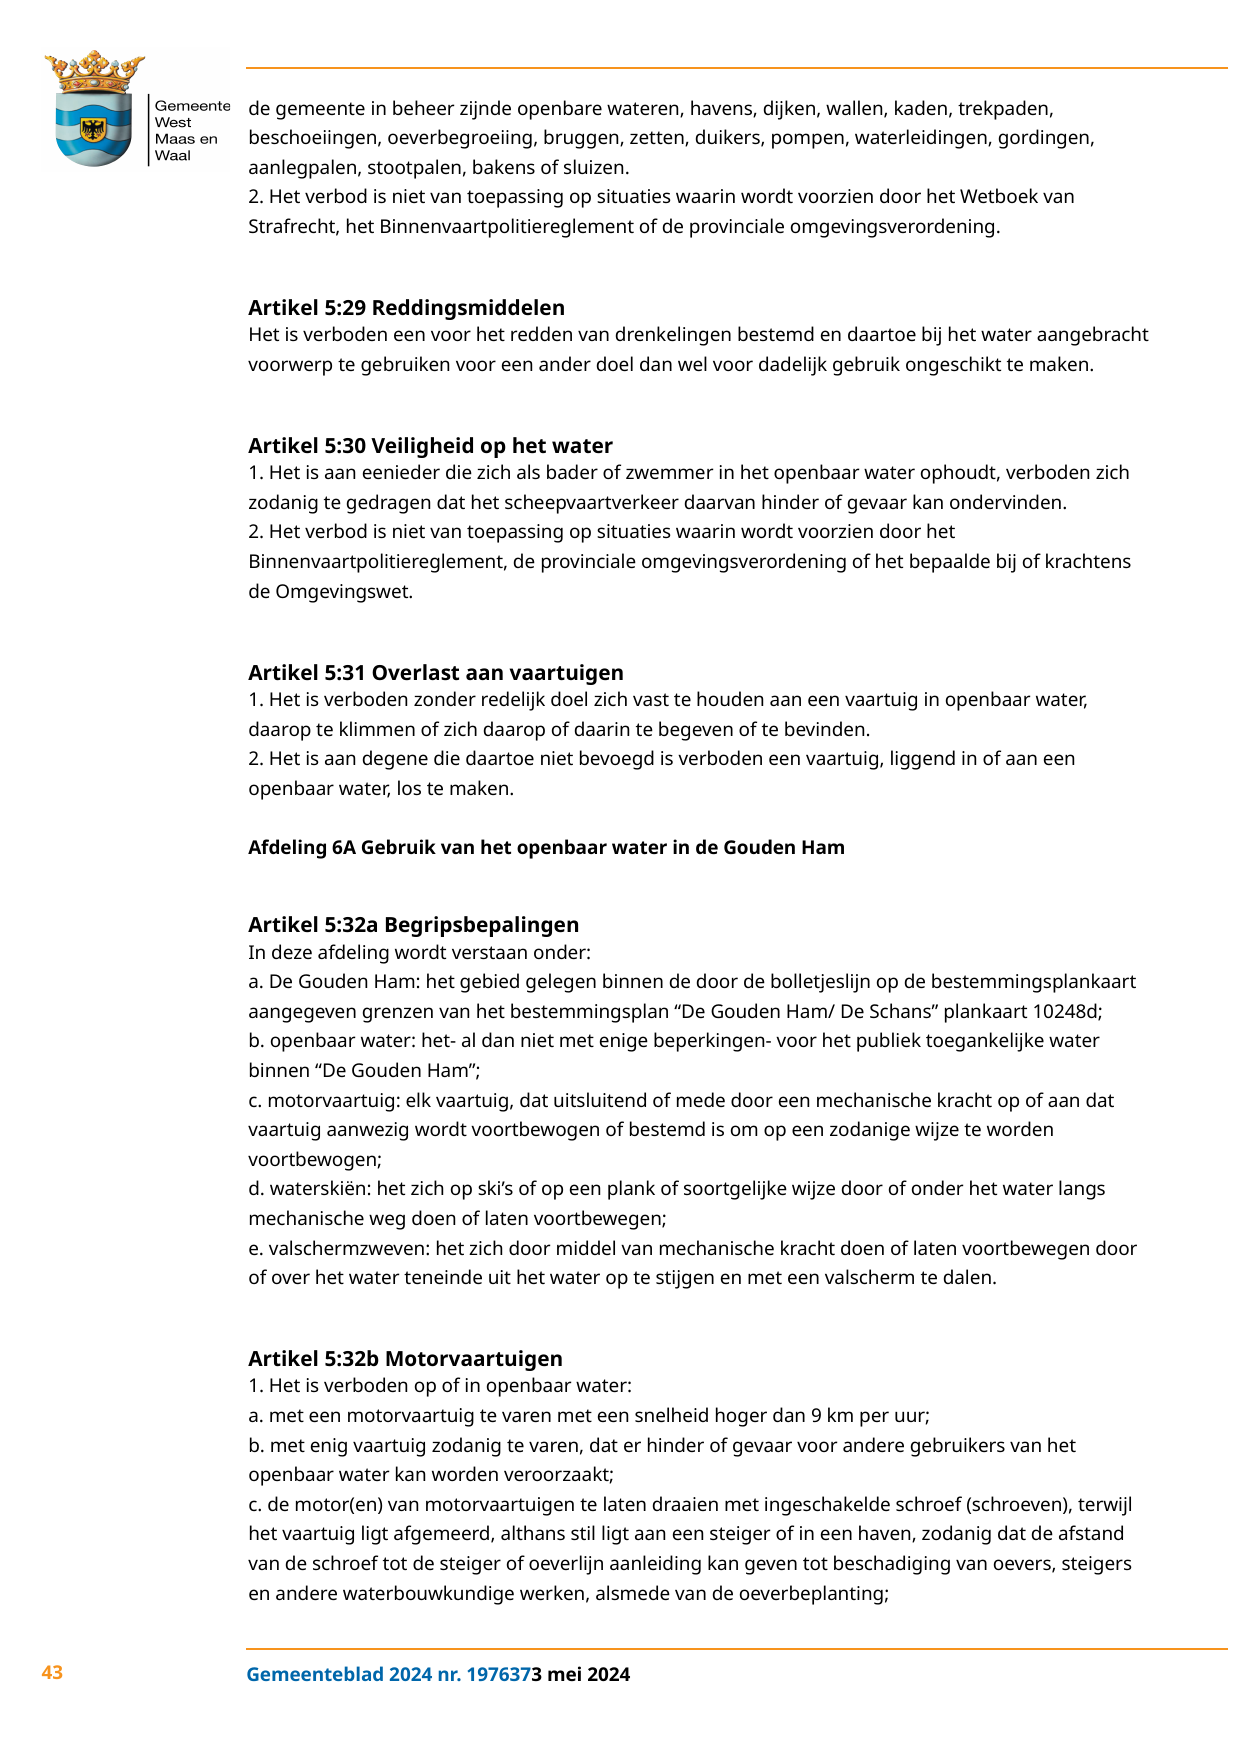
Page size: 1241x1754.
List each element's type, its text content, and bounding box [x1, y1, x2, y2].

text Het is verboden een voor het redden van drenkelingen bestemd en daartoe bij het water aangebracht voorwerp te gebruiken voor een ander doel dan wel voor dadelijk gebruik ongeschikt te maken. [248, 322, 1152, 377]
text b. openbaar water: het- al dan niet met enige beperkingen- voor het publiek toegankelijke water binnen “De Gouden Ham”; [248, 1028, 1152, 1083]
text Artikel 5:29 Reddingsmiddelen [248, 293, 1152, 322]
text de gemeente in beheer zijnde openbare wateren, havens, dijken, wallen, kaden, trekpaden, beschoeiingen, oeverbegroeiing, bruggen, zetten, duikers, pompen, waterleidingen, gordingen, aanlegpalen, stootpalen, bakens of sluizen. [248, 95, 1152, 180]
text Artikel 5:30 Veiligheid op het water [248, 431, 1152, 459]
text 2. Het verbod is niet van toepassing op situaties waarin wordt voorzien door het Binnenvaartpolitiereglement, de provinciale omgevingsverordening of het bepaalde bij of krachtens de Omgevingswet. [248, 519, 1152, 604]
text c. de motor(en) van motorvaartuigen te laten draaien met ingeschakelde schroef (schroeven), terwijl het vaartuig ligt afgemeerd, althans stil ligt aan een steiger of in een haven, zodanig dat de afstand van de schroef tot de steiger of oeverlijn aanleiding kan geven tot beschadiging van oevers, steigers en andere waterbouwkundige werken, alsmede van de oeverbeplanting; [248, 1491, 1152, 1606]
text a. De Gouden Ham: het gebied gelegen binnen de door de bolletjeslijn op de bestemmingsplankaart aangegeven grenzen van het bestemmingsplan “De Gouden Ham/ De Schans” plankaart 10248d; [248, 968, 1152, 1024]
text c. motorvaartuig: elk vaartuig, dat uitsluitend of mede door een mechanische kracht op of aan dat vaartuig aanwezig wordt voortbewogen of bestemd is om op een zodanige wijze te worden voortbewogen; [248, 1087, 1152, 1172]
text b. met enig vaartuig zodanig te varen, dat er hinder of gevaar voor andere gebruikers van het openbaar water kan worden veroorzaakt; [248, 1432, 1152, 1487]
text 1. Het is verboden zonder redelijk doel zich vast te houden aan een vaartuig in openbaar water, daarop te klimmen of zich daarop of daarin te begeven of te bevinden. [248, 686, 1152, 742]
text Artikel 5:32a Begripsbepalingen [248, 910, 1152, 939]
text Artikel 5:31 Overlast aan vaartuigen [248, 658, 1152, 686]
text Artikel 5:32b Motorvaartuigen [248, 1344, 1152, 1373]
text e. valschermzweven: het zich door middel van mechanische kracht doen of laten voortbewegen door of over het water teneinde uit het water op te stijgen en met een valscherm te dalen. [248, 1235, 1152, 1290]
text d. waterskiën: het zich op ski’s of op een plank of soortgelijke wijze door of onder het water langs mechanische weg doen of laten voortbewegen; [248, 1176, 1152, 1231]
text 1. Het is verboden op of in openbaar water: [248, 1373, 1152, 1398]
text 2. Het verbod is niet van toepassing op situaties waarin wordt voorzien door het Wetboek van Strafrecht, het Binnenvaartpolitiereglement of de provinciale omgevingsverordening. [248, 183, 1152, 239]
picture [41, 47, 231, 172]
text In deze afdeling wordt verstaan onder: [248, 939, 1152, 964]
text Afdeling 6A Gebruik van het openbaar water in de Gouden Ham [248, 834, 1152, 860]
text a. met een motorvaartuig te varen met een snelheid hoger dan 9 km per uur; [248, 1402, 1152, 1428]
text 1. Het is aan eenieder die zich als bader of zwemmer in het openbaar water ophoudt, verboden zich zodanig te gedragen dat het scheepvaartverkeer daarvan hinder of gevaar kan ondervinden. [248, 459, 1152, 515]
text 2. Het is aan degene die daartoe niet bevoegd is verboden een vaartuig, liggend in of aan een openbaar water, los te maken. [248, 746, 1152, 801]
